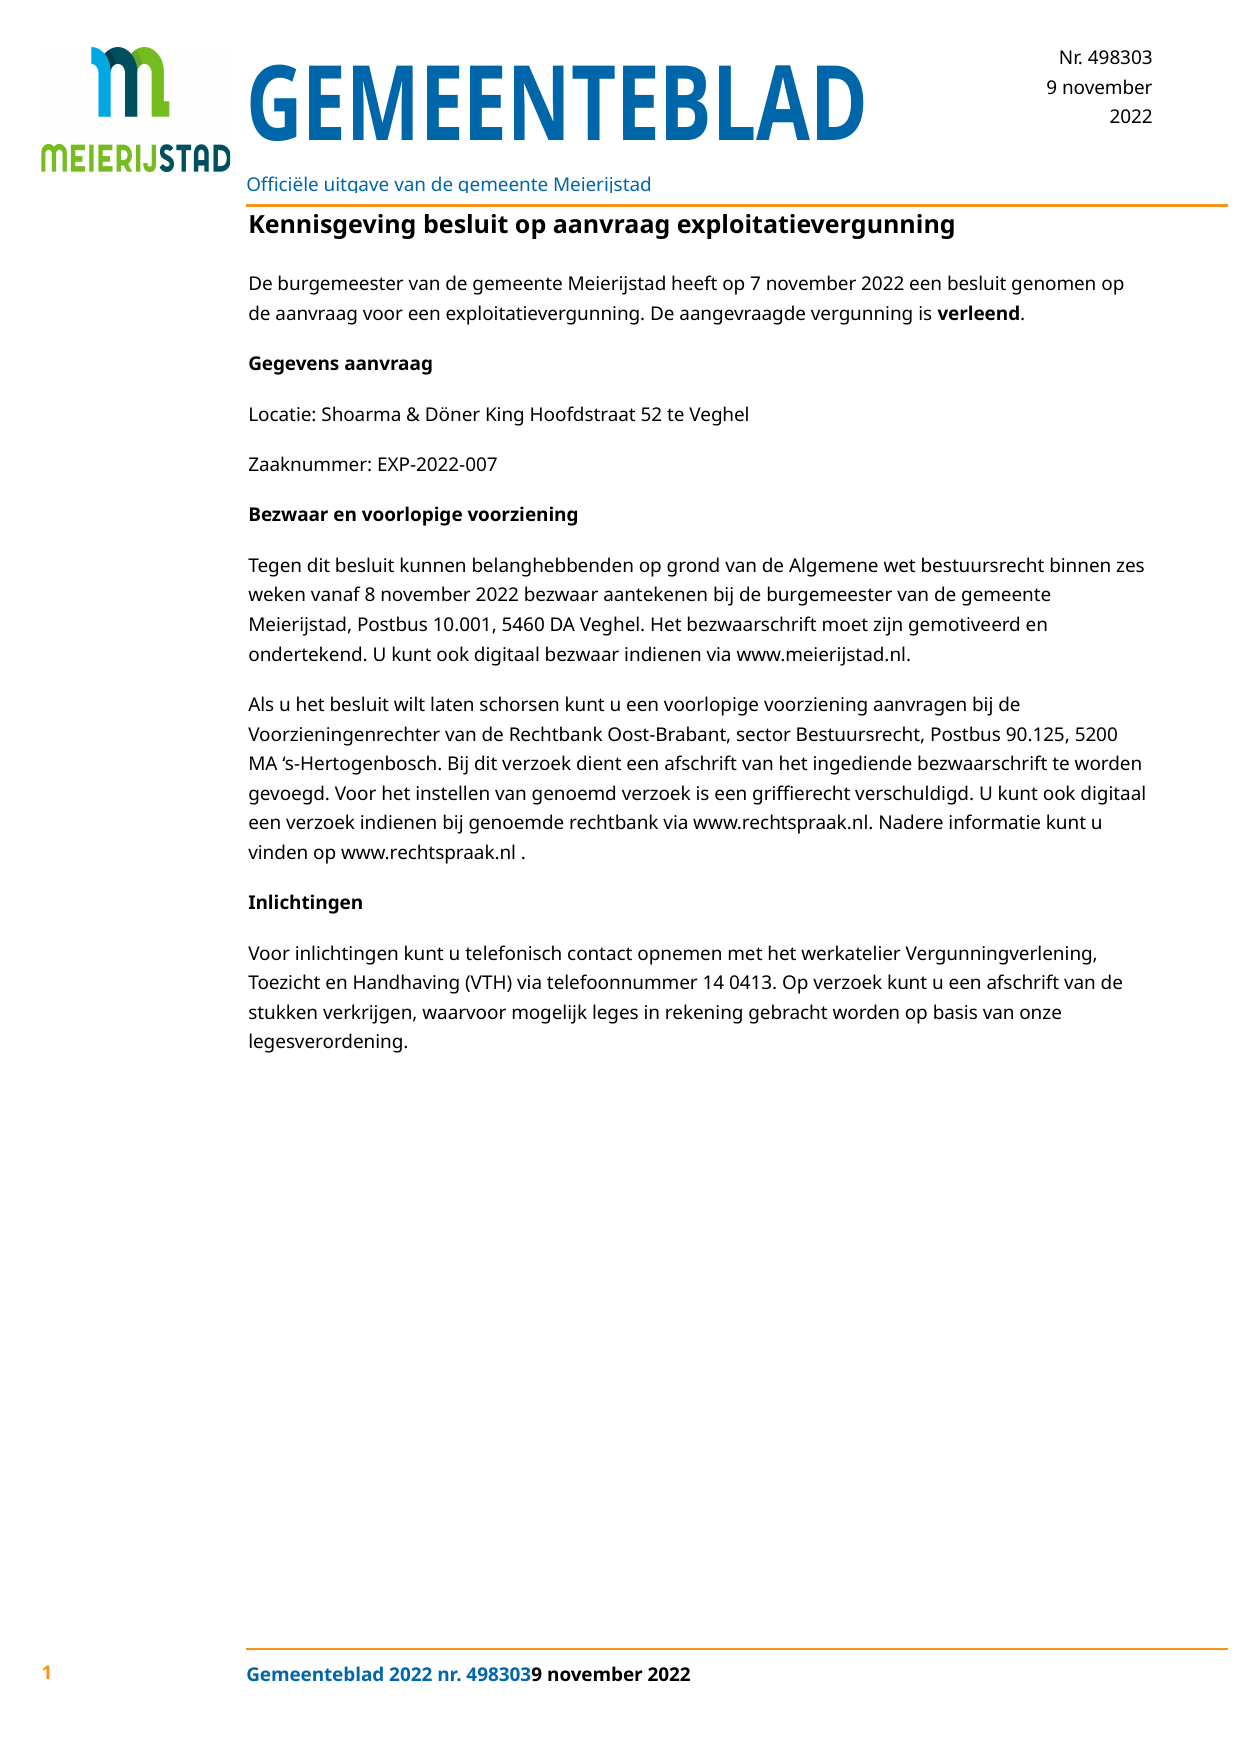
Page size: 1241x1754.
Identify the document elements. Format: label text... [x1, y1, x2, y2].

text Inlichtingen [248, 889, 1152, 915]
text De burgemeester van de gemeente Meierijstad heeft op 7 november 2022 een besluit genomen op de aanvraag voor een exploitatievergunning. De aangevraagde vergunning is verleend. [248, 270, 1152, 326]
text Locatie: Shoarma & Döner King Hoofdstraat 52 te Veghel [248, 401, 1152, 426]
text Kennisgeving besluit op aanvraag exploitatievergunning [248, 207, 1152, 241]
text Bezwaar en voorlopige voorziening [248, 502, 1152, 527]
text Tegen dit besluit kunnen belanghebbenden op grond van de Algemene wet bestuursrecht binnen zes weken vanaf 8 november 2022 bezwaar aantekenen bij de burgemeester van de gemeente Meierijstad, Postbus 10.001, 5460 DA Veghel. Het bezwaarschrift moet zijn gemotiveerd en ondertekend. U kunt ook digitaal bezwaar indienen via www.meierijstad.nl. [248, 552, 1152, 666]
text Zaaknummer: EXP-2022-007 [248, 451, 1152, 477]
picture [41, 47, 231, 172]
text Gegevens aanvraag [248, 350, 1152, 376]
text Als u het besluit wilt laten schorsen kunt u een voorlopige voorziening aanvragen bij de Voorzieningenrechter van de Rechtbank Oost-Brabant, sector Bestuursrecht, Postbus 90.125, 5200 MA ‘s-Hertogenbosch. Bij dit verzoek dient een afschrift van het ingediende bezwaarschrift te worden gevoegd. Voor het instellen van genoemd verzoek is een griffierecht verschuldigd. U kunt ook digitaal een verzoek indienen bij genoemde rechtbank via www.rechtspraak.nl. Nadere informatie kunt u vinden op www.rechtspraak.nl . [248, 691, 1152, 865]
text Voor inlichtingen kunt u telefonisch contact opnemen met het werkatelier Vergunningverlening, Toezicht en Handhaving (VTH) via telefoonnummer 14 0413. Op verzoek kunt u een afschrift van de stukken verkrijgen, waarvoor mogelijk leges in rekening gebracht worden op basis van onze legesverordening. [248, 940, 1152, 1054]
